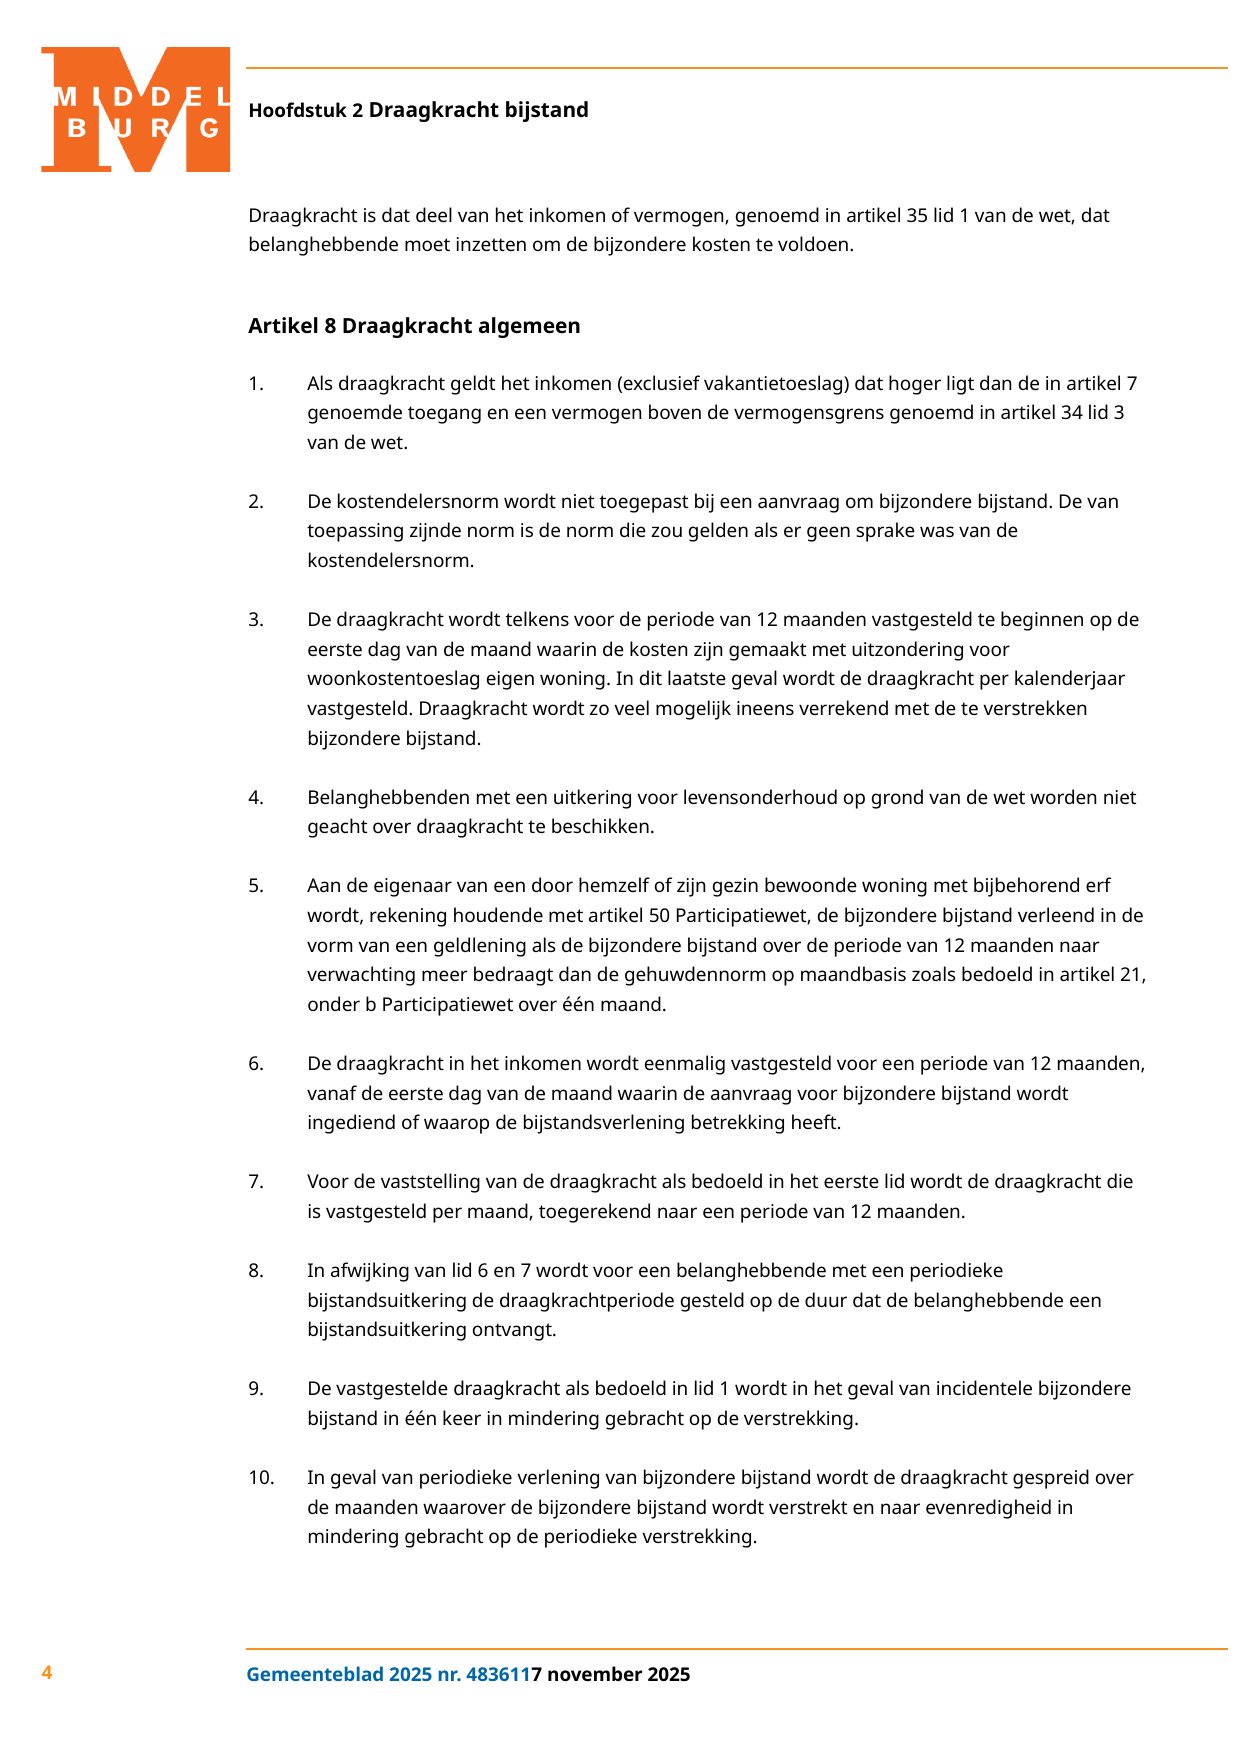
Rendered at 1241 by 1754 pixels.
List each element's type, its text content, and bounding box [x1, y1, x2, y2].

list Als draagkracht geldt het inkomen (exclusief vakantietoeslag) dat hoger ligt dan de in artikel 7 genoemde toegang en een vermogen boven de vermogensgrens genoemd in artikel 34 lid 3 van de wet. [248, 370, 1152, 454]
list Voor de vaststelling van de draagkracht als bedoeld in het eerste lid wordt de draagkracht die is vastgesteld per maand, toegerekend naar een periode van 12 maanden. [248, 1168, 1152, 1224]
text Hoofdstuk 2 Draagkracht bijstand [248, 95, 1152, 123]
list De vastgestelde draagkracht als bedoeld in lid 1 wordt in het geval van incidentele bijzondere bijstand in één keer in mindering gebracht op de verstrekking. [248, 1376, 1152, 1431]
list In geval van periodieke verlening van bijzondere bijstand wordt de draagkracht gespreid over de maanden waarover de bijzondere bijstand wordt verstrekt en naar evenredigheid in mindering gebracht op de periodieke verstrekking. [248, 1464, 1152, 1549]
list De draagkracht in het inkomen wordt eenmalig vastgesteld voor een periode van 12 maanden, vanaf de eerste dag van de maand waarin de aanvraag voor bijzondere bijstand wordt ingediend of waarop de bijstandsverlening betrekking heeft. [248, 1050, 1152, 1135]
text Draagkracht is dat deel van het inkomen of vermogen, genoemd in artikel 35 lid 1 van de wet, dat belanghebbende moet inzetten om de bijzondere kosten te voldoen. [248, 202, 1152, 257]
list De kostendelersnorm wordt niet toegepast bij een aanvraag om bijzondere bijstand. De van toepassing zijnde norm is de norm die zou gelden als er geen sprake was van de kostendelersnorm. [248, 488, 1152, 573]
list De draagkracht wordt telkens voor de periode van 12 maanden vastgesteld te beginnen op de eerste dag van de maand waarin de kosten zijn gemaakt met uitzondering voor woonkostentoeslag eigen woning. In dit laatste geval wordt de draagkracht per kalenderjaar vastgesteld. Draagkracht wordt zo veel mogelijk ineens verrekend met de te verstrekken bijzondere bijstand. [248, 606, 1152, 750]
list Aan de eigenaar van een door hemzelf of zijn gezin bewoonde woning met bijbehorend erf wordt, rekening houdende met artikel 50 Participatiewet, de bijzondere bijstand verleend in de vorm van een geldlening als de bijzondere bijstand over de periode van 12 maanden naar verwachting meer bedraagt dan de gehuwdennorm op maandbasis zoals bedoeld in artikel 21, onder b Participatiewet over één maand. [248, 873, 1152, 1017]
list Belanghebbenden met een uitkering voor levensonderhoud op grond van de wet worden niet geacht over draagkracht te beschikken. [248, 784, 1152, 839]
list In afwijking van lid 6 en 7 wordt voor een belanghebbende met een periodieke bijstandsuitkering de draagkrachtperiode gesteld op de duur dat de belanghebbende een bijstandsuitkering ontvangt. [248, 1257, 1152, 1342]
picture [41, 47, 231, 172]
text Artikel 8 Draagkracht algemeen [248, 312, 1152, 340]
